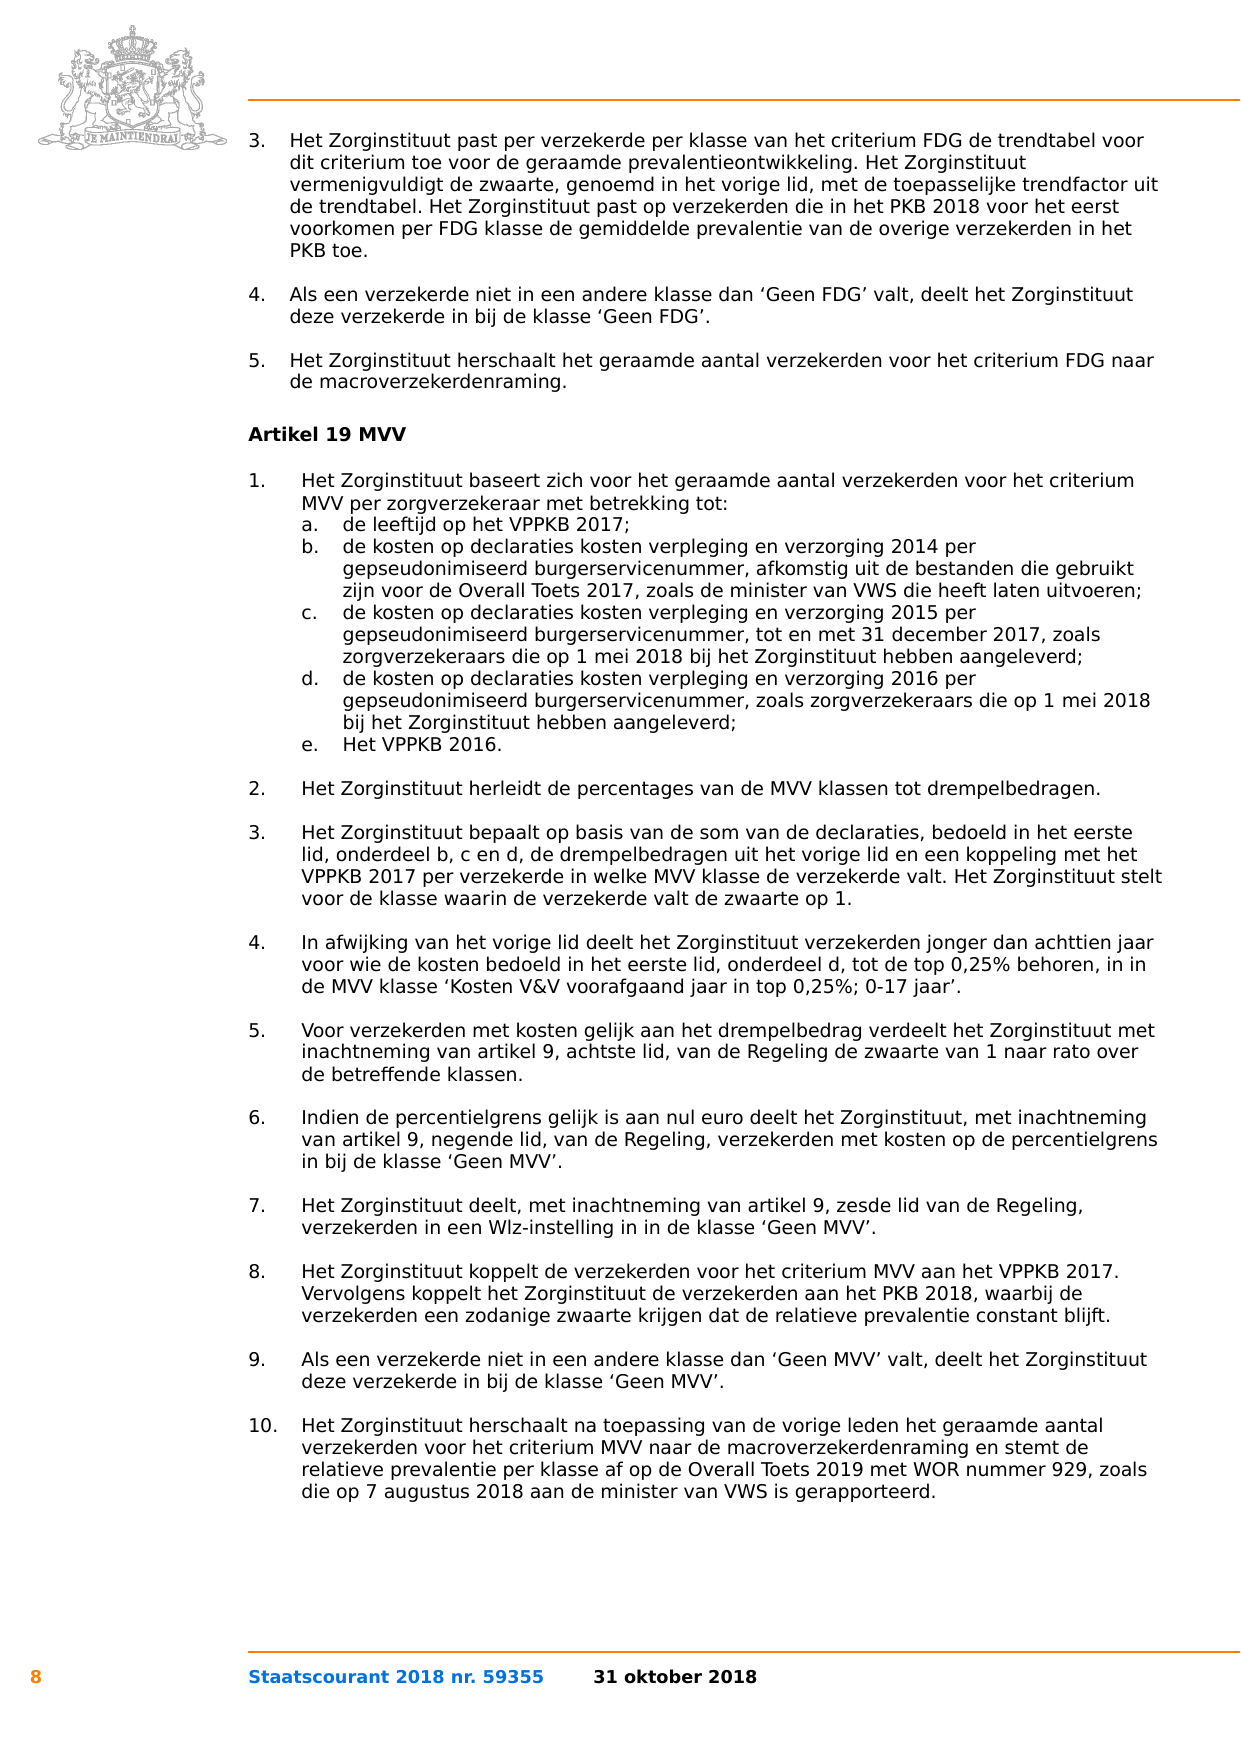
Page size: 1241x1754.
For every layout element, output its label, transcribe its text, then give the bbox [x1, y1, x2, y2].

text 6. Indien de percentielgrens gelijk is aan nul euro deelt het Zorginstituut, met inachtneming van artikel 9, negende lid, van de Regeling, verzekerden met kosten op de percentielgrens in bij de klasse ‘Geen MVV’. [248, 1107, 1163, 1173]
text e. Het VPPKB 2016. [301, 734, 1163, 756]
picture [38, 25, 227, 150]
text 7. Het Zorginstituut deelt, met inachtneming van artikel 9, zesde lid van de Regeling, verzekerden in een Wlz-instelling in in de klasse ‘Geen MVV’. [248, 1195, 1163, 1239]
text d. de kosten op declaraties kosten verpleging en verzorging 2016 per gepseudonimiseerd burgerservicenummer, zoals zorgverzekeraars die op 1 mei 2018 bij het Zorginstituut hebben aangeleverd; [301, 668, 1163, 734]
text b. de kosten op declaraties kosten verpleging en verzorging 2014 per gepseudonimiseerd burgerservicenummer, afkomstig uit de bestanden die gebruikt zijn voor de Overall Toets 2017, zoals de minister van VWS die heeft laten uitvoeren; [301, 536, 1163, 602]
text 1. Het Zorginstituut baseert zich voor het geraamde aantal verzekerden voor het criterium MVV per zorgverzekeraar met betrekking tot: [248, 470, 1163, 514]
text 4. In afwijking van het vorige lid deelt het Zorginstituut verzekerden jonger dan achttien jaar voor wie de kosten bedoeld in het eerste lid, onderdeel d, tot de top 0,25% behoren, in in de MVV klasse ‘Kosten V&V voorafgaand jaar in top 0,25%; 0-17 jaar’. [248, 932, 1163, 998]
text 5. Het Zorginstituut herschaalt het geraamde aantal verzekerden voor het criterium FDG naar de macroverzekerdenraming. [248, 349, 1163, 393]
text 3. Het Zorginstituut bepaalt op basis van de som van de declaraties, bedoeld in het eerste lid, onderdeel b, c en d, de drempelbedragen uit het vorige lid en een koppeling met het VPPKB 2017 per verzekerde in welke MVV klasse de verzekerde valt. Het Zorginstituut stelt voor de klasse waarin de verzekerde valt de zwaarte op 1. [248, 822, 1163, 910]
text 3. Het Zorginstituut past per verzekerde per klasse van het criterium FDG de trendtabel voor dit criterium toe voor de geraamde prevalentieontwikkeling. Het Zorginstituut vermenigvuldigt de zwaarte, genoemd in het vorige lid, met de toepasselijke trendfactor uit de trendtabel. Het Zorginstituut past op verzekerden die in het PKB 2018 voor het eerst voorkomen per FDG klasse de gemiddelde prevalentie van de overige verzekerden in het PKB toe. [248, 130, 1163, 262]
text 8. Het Zorginstituut koppelt de verzekerden voor het criterium MVV aan het VPPKB 2017. Vervolgens koppelt het Zorginstituut de verzekerden aan het PKB 2018, waarbij de verzekerden een zodanige zwaarte krijgen dat de relatieve prevalentie constant blijft. [248, 1261, 1163, 1327]
text 4. Als een verzekerde niet in een andere klasse dan ‘Geen FDG’ valt, deelt het Zorginstituut deze verzekerde in bij de klasse ‘Geen FDG’. [248, 284, 1163, 328]
text c. de kosten op declaraties kosten verpleging en verzorging 2015 per gepseudonimiseerd burgerservicenummer, tot en met 31 december 2017, zoals zorgverzekeraars die op 1 mei 2018 bij het Zorginstituut hebben aangeleverd; [301, 602, 1163, 668]
text 5. Voor verzekerden met kosten gelijk aan het drempelbedrag verdeelt het Zorginstituut met inachtneming van artikel 9, achtste lid, van de Regeling de zwaarte van 1 naar rato over de betreffende klassen. [248, 1019, 1163, 1085]
text 9. Als een verzekerde niet in een andere klasse dan ‘Geen MVV’ valt, deelt het Zorginstituut deze verzekerde in bij de klasse ‘Geen MVV’. [248, 1349, 1163, 1393]
text a. de leeftijd op het VPPKB 2017; [301, 514, 1163, 536]
subtitle Artikel 19 MVV [248, 423, 1163, 445]
text 2. Het Zorginstituut herleidt de percentages van de MVV klassen tot drempelbedragen. [248, 778, 1163, 800]
text 10. Het Zorginstituut herschaalt na toepassing van de vorige leden het geraamde aantal verzekerden voor het criterium MVV naar de macroverzekerdenraming en stemt de relatieve prevalentie per klasse af op de Overall Toets 2019 met WOR nummer 929, zoals die op 7 augustus 2018 aan de minister van VWS is gerapporteerd. [248, 1414, 1163, 1502]
